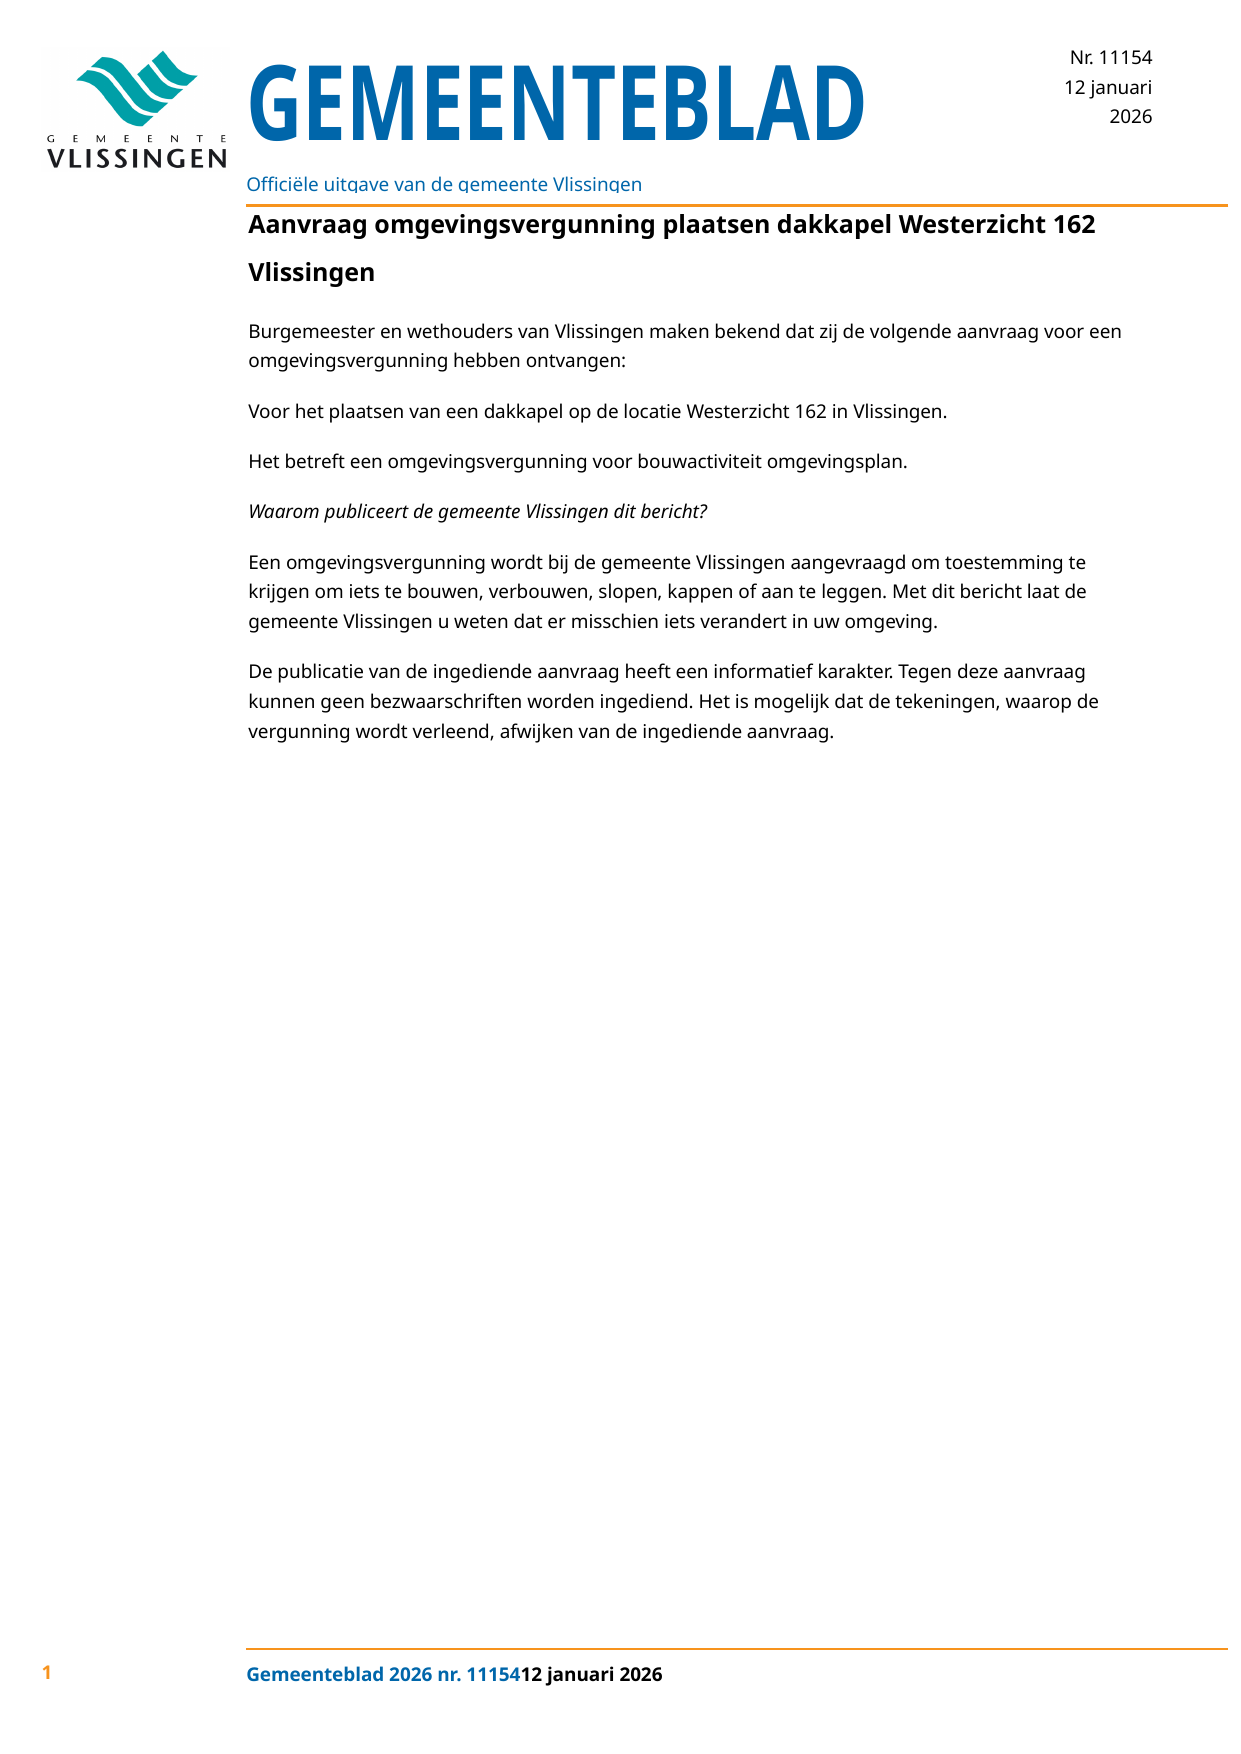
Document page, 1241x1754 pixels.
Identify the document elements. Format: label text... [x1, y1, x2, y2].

text Aanvraag omgevingsvergunning plaatsen dakkapel Westerzicht 162 Vlissingen [248, 207, 1152, 288]
text Het betreft een omgevingsvergunning voor bouwactiviteit omgevingsplan. [248, 448, 1152, 474]
text Burgemeester en wethouders van Vlissingen maken bekend dat zij de volgende aanvraag voor een omgevingsvergunning hebben ontvangen: [248, 318, 1152, 373]
picture [41, 47, 231, 172]
text Een omgevingsvergunning wordt bij de gemeente Vlissingen aangevraagd om toestemming te krijgen om iets te bouwen, verbouwen, slopen, kappen of aan te leggen. Met dit bericht laat de gemeente Vlissingen u weten dat er misschien iets verandert in uw omgeving. [248, 549, 1152, 634]
text Waarom publiceert de gemeente Vlissingen dit bericht? [248, 499, 1152, 524]
text Voor het plaatsen van een dakkapel op de locatie Westerzicht 162 in Vlissingen. [248, 398, 1152, 424]
text De publicatie van de ingediende aanvraag heeft een informatief karakter. Tegen deze aanvraag kunnen geen bezwaarschriften worden ingediend. Het is mogelijk dat de tekeningen, waarop de vergunning wordt verleend, afwijken van de ingediende aanvraag. [248, 659, 1152, 744]
